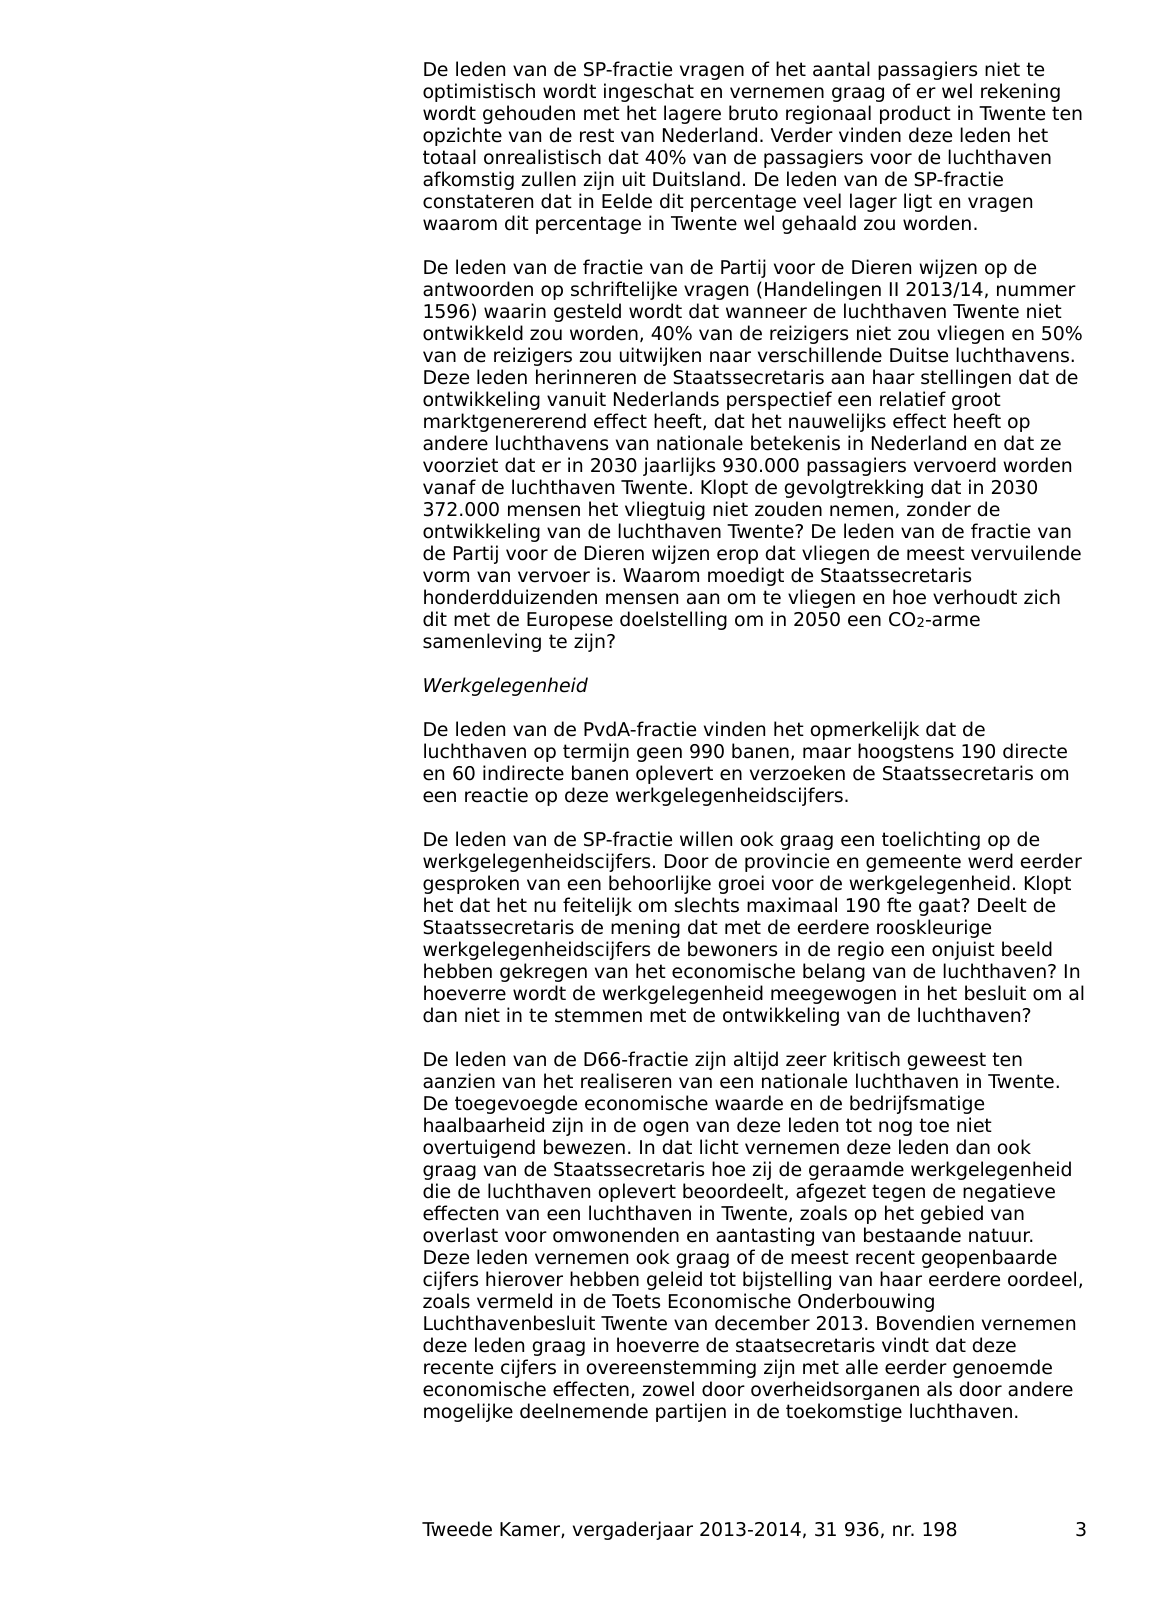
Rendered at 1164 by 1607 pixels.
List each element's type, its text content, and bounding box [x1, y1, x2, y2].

text De leden van de D66-fractie zijn altijd zeer kritisch geweest ten aanzien van het realiseren van een nationale luchthaven in Twente. De toegevoegde economische waarde en de bedrijfsmatige haalbaarheid zijn in de ogen van deze leden tot nog toe niet overtuigend bewezen. In dat licht vernemen deze leden dan ook graag van de Staatssecretaris hoe zij de geraamde werkgelegenheid die de luchthaven oplevert beoordeelt, afgezet tegen de negatieve effecten van een luchthaven in Twente, zoals op het gebied van overlast voor omwonenden en aantasting van bestaande natuur. Deze leden vernemen ook graag of de meest recent geopenbaarde cijfers hierover hebben geleid tot bijstelling van haar eerdere oordeel, zoals vermeld in de Toets Economische Onderbouwing Luchthavenbesluit Twente van december 2013. Bovendien vernemen deze leden graag in hoeverre de staatsecretaris vindt dat deze recente cijfers in overeenstemming zijn met alle eerder genoemde economische effecten, zowel door overheidsorganen als door andere mogelijke deelnemende partijen in de toekomstige luchthaven. [422, 1049, 1087, 1423]
text De leden van de fractie van de Partij voor de Dieren wijzen op de antwoorden op schriftelijke vragen (Handelingen II 2013/14, nummer 1596) waarin gesteld wordt dat wanneer de luchthaven Twente niet ontwikkeld zou worden, 40% van de reizigers niet zou vliegen en 50% van de reizigers zou uitwijken naar verschillende Duitse luchthavens. Deze leden herinneren de Staatssecretaris aan haar stellingen dat de ontwikkeling vanuit Nederlands perspectief een relatief groot marktgenererend effect heeft, dat het nauwelijks effect heeft op andere luchthavens van nationale betekenis in Nederland en dat ze voorziet dat er in 2030 jaarlijks 930.000 passagiers vervoerd worden vanaf de luchthaven Twente. Klopt de gevolgtrekking dat in 2030 372.000 mensen het vliegtuig niet zouden nemen, zonder de ontwikkeling van de luchthaven Twente? De leden van de fractie van de Partij voor de Dieren wijzen erop dat vliegen de meest vervuilende vorm van vervoer is. Waarom moedigt de Staatssecretaris honderdduizenden mensen aan om te vliegen en hoe verhoudt zich dit met de Europese doelstelling om in 2050 een CO2-arme samenleving te zijn? [422, 257, 1087, 653]
subtitle Werkgelegenheid [422, 675, 1087, 697]
text De leden van de SP-fractie willen ook graag een toelichting op de werkgelegenheidscijfers. Door de provincie en gemeente werd eerder gesproken van een behoorlijke groei voor de werkgelegenheid. Klopt het dat het nu feitelijk om slechts maximaal 190 fte gaat? Deelt de Staatssecretaris de mening dat met de eerdere rooskleurige werkgelegenheidscijfers de bewoners in de regio een onjuist beeld hebben gekregen van het economische belang van de luchthaven? In hoeverre wordt de werkgelegenheid meegewogen in het besluit om al dan niet in te stemmen met de ontwikkeling van de luchthaven? [422, 829, 1087, 1027]
text De leden van de PvdA-fractie vinden het opmerkelijk dat de luchthaven op termijn geen 990 banen, maar hoogstens 190 directe en 60 indirecte banen oplevert en verzoeken de Staatssecretaris om een reactie op deze werkgelegenheidscijfers. [422, 719, 1087, 807]
text De leden van de SP-fractie vragen of het aantal passagiers niet te optimistisch wordt ingeschat en vernemen graag of er wel rekening wordt gehouden met het lagere bruto regionaal product in Twente ten opzichte van de rest van Nederland. Verder vinden deze leden het totaal onrealistisch dat 40% van de passagiers voor de luchthaven afkomstig zullen zijn uit Duitsland. De leden van de SP-fractie constateren dat in Eelde dit percentage veel lager ligt en vragen waarom dit percentage in Twente wel gehaald zou worden. [422, 59, 1087, 235]
